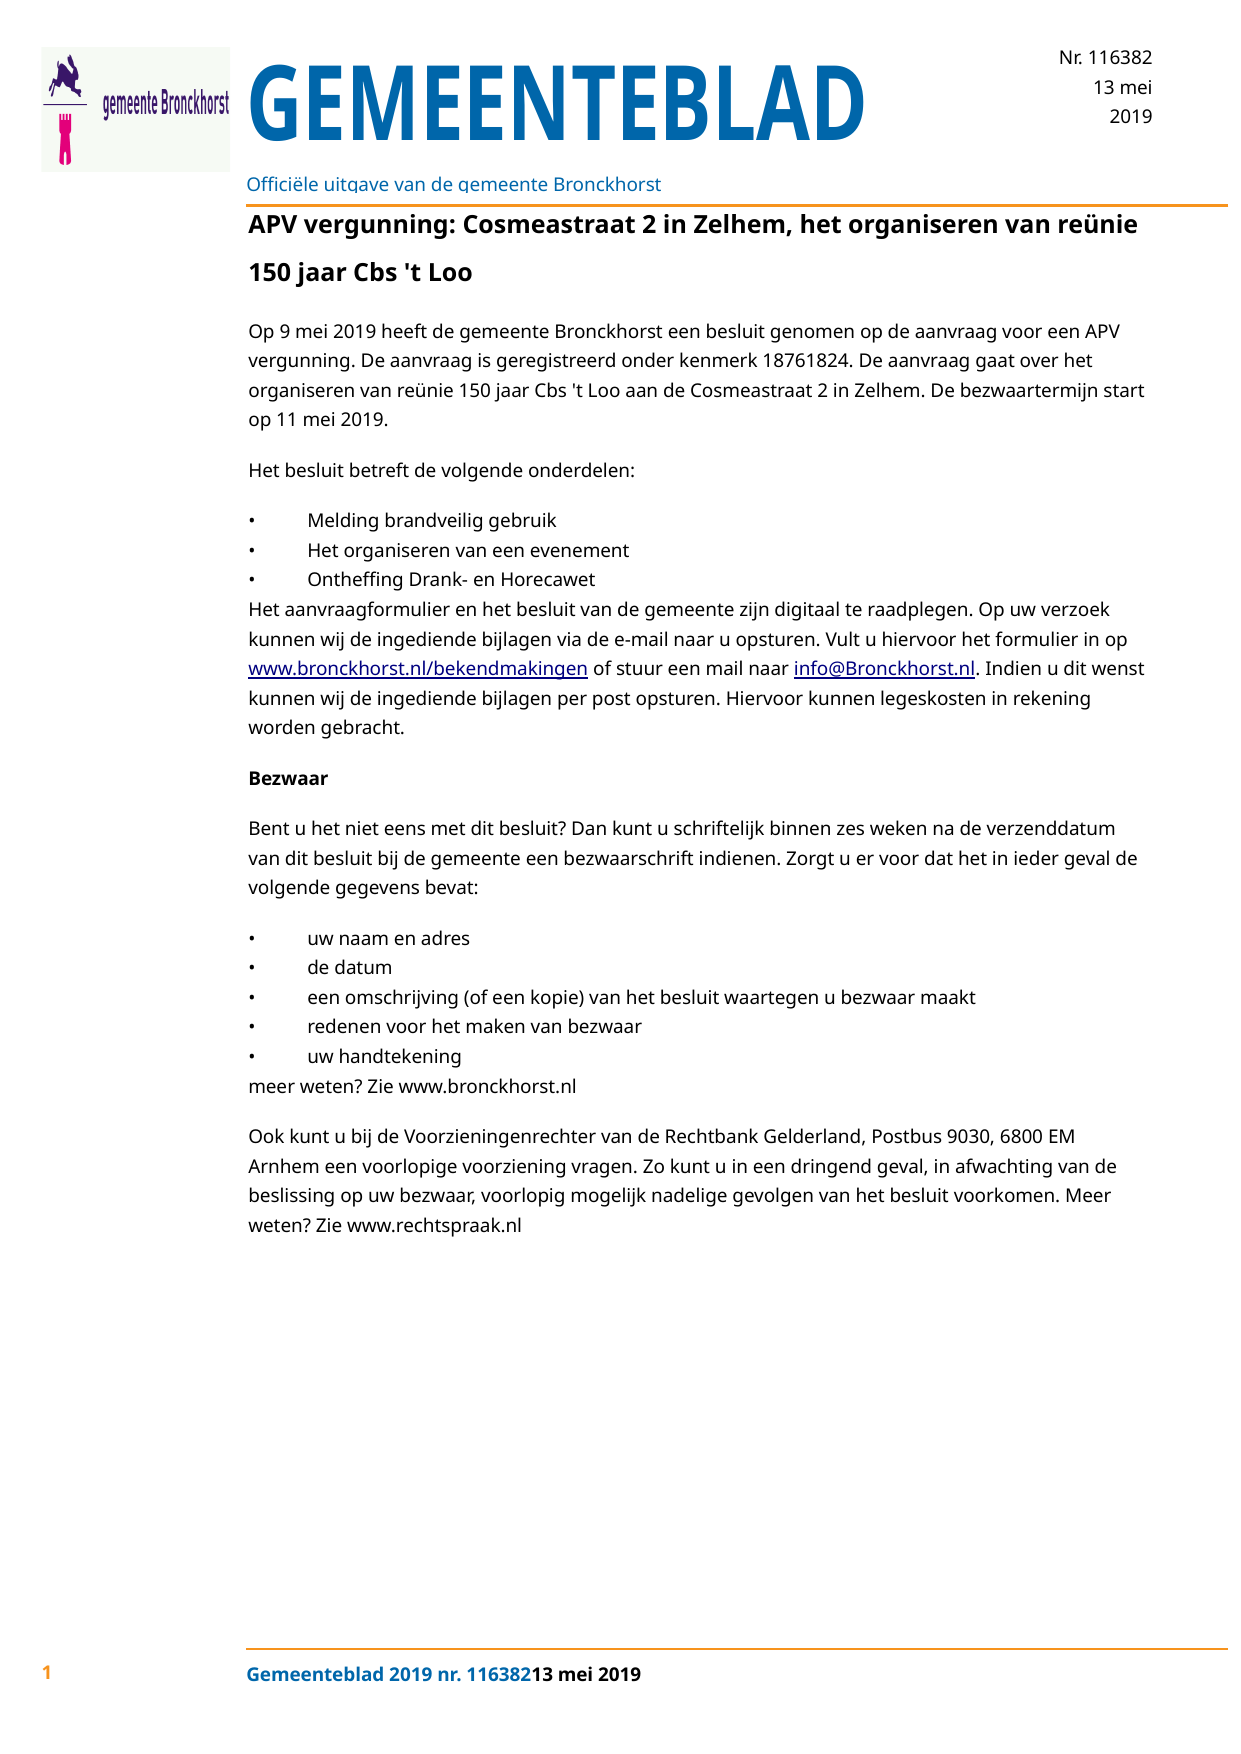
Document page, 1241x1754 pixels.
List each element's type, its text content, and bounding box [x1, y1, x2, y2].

list Melding brandveilig gebruik [248, 507, 1152, 533]
text Bezwaar [248, 765, 1152, 791]
text Het besluit betreft de volgende onderdelen: [248, 457, 1152, 483]
list redenen voor het maken van bezwaar [248, 1014, 1152, 1039]
list uw naam en adres [248, 925, 1152, 951]
text Het aanvraagformulier en het besluit van de gemeente zijn digitaal te raadplegen. Op uw verzoek kunnen wij de ingediende bijlagen via de e-mail naar u opsturen. Vult u hiervoor het formulier in op www.bronckhorst.nl/bekendmakingen of stuur een mail naar info@Bronckhorst.nl. Indien u dit wenst kunnen wij de ingediende bijlagen per post opsturen. Hiervoor kunnen legeskosten in rekening worden gebracht. [248, 596, 1152, 740]
text APV vergunning: Cosmeastraat 2 in Zelhem, het organiseren van reünie 150 jaar Cbs 't Loo [248, 207, 1152, 288]
text meer weten? Zie www.bronckhorst.nl [248, 1073, 1152, 1099]
list Het organiseren van een evenement [248, 537, 1152, 563]
list de datum [248, 954, 1152, 980]
text Ook kunt u bij de Voorzieningenrechter van de Rechtbank Gelderland, Postbus 9030, 6800 EM Arnhem een voorlopige voorziening vragen. Zo kunt u in een dringend geval, in afwachting van de beslissing op uw bezwaar, voorlopig mogelijk nadelige gevolgen van het besluit voorkomen. Meer weten? Zie www.rechtspraak.nl [248, 1123, 1152, 1238]
picture [41, 47, 231, 172]
text Bent u het niet eens met dit besluit? Dan kunt u schriftelijk binnen zes weken na de verzenddatum van dit besluit bij de gemeente een bezwaarschrift indienen. Zorgt u er voor dat het in ieder geval de volgende gegevens bevat: [248, 815, 1152, 900]
list uw handtekening [248, 1043, 1152, 1069]
text Op 9 mei 2019 heeft de gemeente Bronckhorst een besluit genomen op de aanvraag voor een APV vergunning. De aanvraag is geregistreerd onder kenmerk 18761824. De aanvraag gaat over het organiseren van reünie 150 jaar Cbs 't Loo aan de Cosmeastraat 2 in Zelhem. De bezwaartermijn start op 11 mei 2019. [248, 318, 1152, 432]
list een omschrijving (of een kopie) van het besluit waartegen u bezwaar maakt [248, 984, 1152, 1010]
list Ontheffing Drank- en Horecawet [248, 567, 1152, 592]
